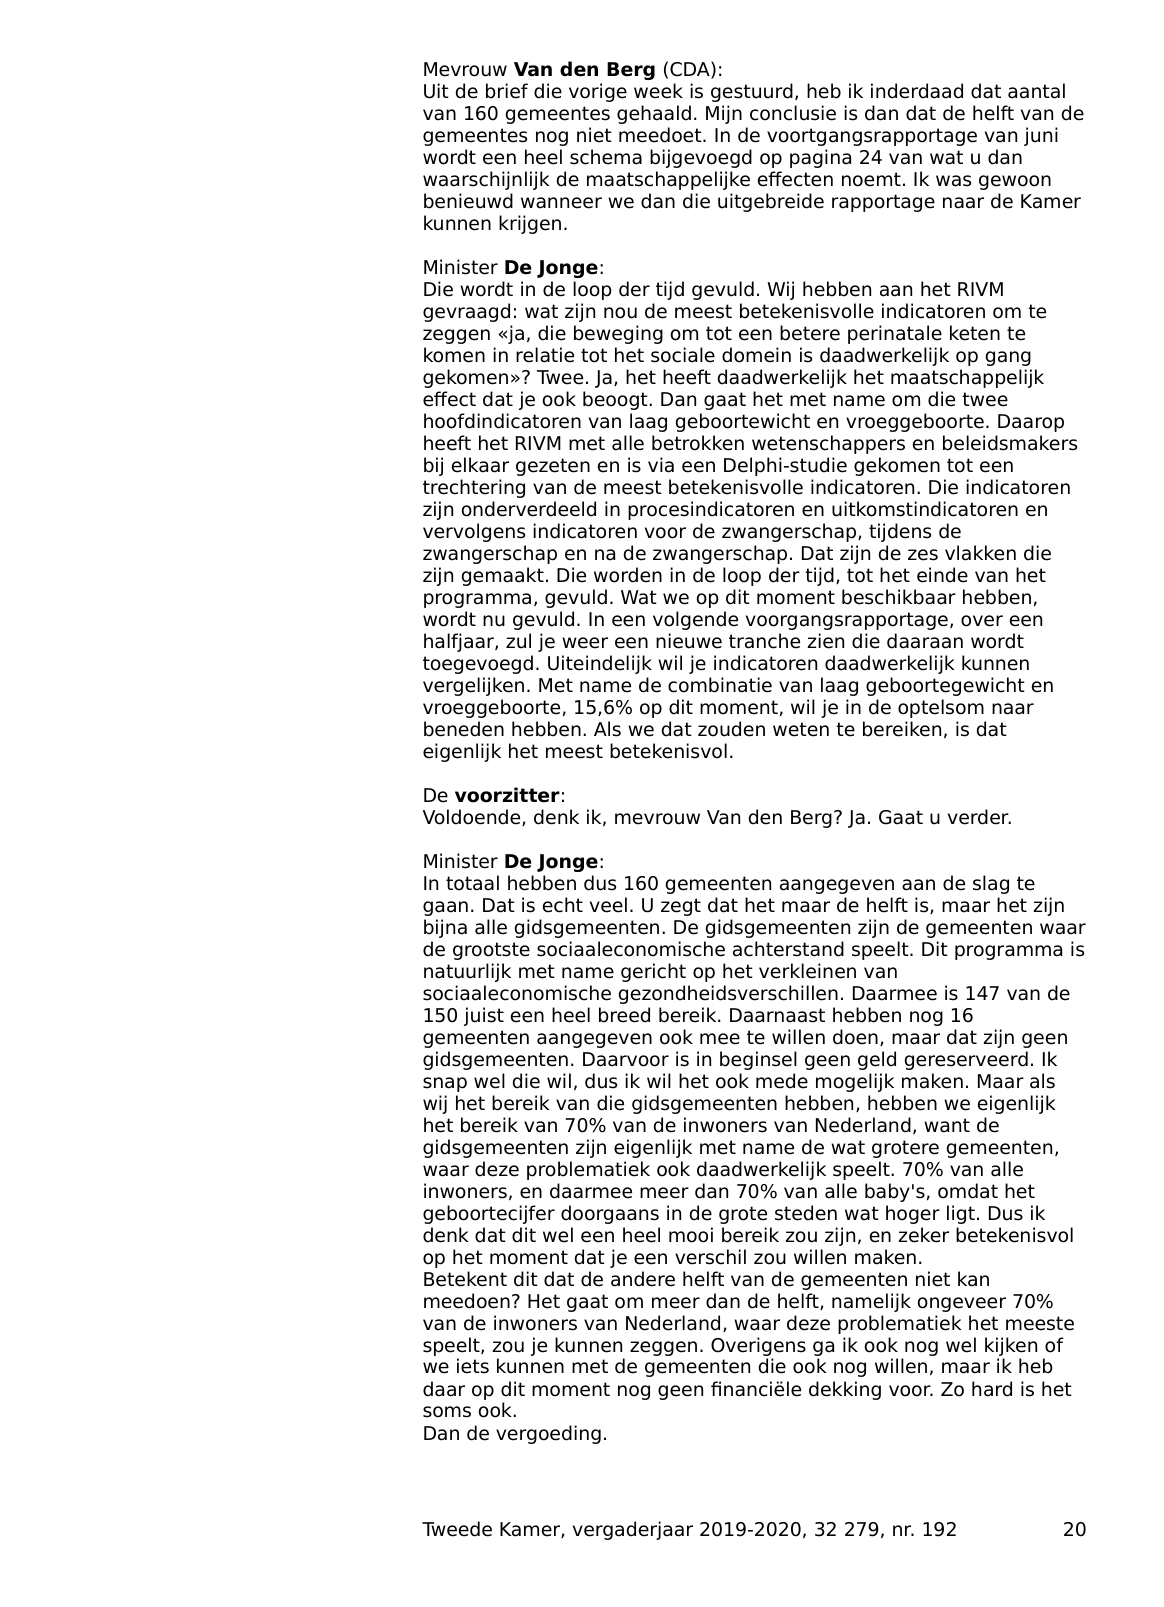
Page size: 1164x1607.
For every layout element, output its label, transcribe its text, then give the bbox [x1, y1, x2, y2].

text Minister De Jonge: [422, 851, 1087, 873]
text In totaal hebben dus 160 gemeenten aangegeven aan de slag te gaan. Dat is echt veel. U zegt dat het maar de helft is, maar het zijn bijna alle gidsgemeenten. De gidsgemeenten zijn de gemeenten waar de grootste sociaaleconomische achterstand speelt. Dit programma is natuurlijk met name gericht op het verkleinen van sociaaleconomische gezondheidsverschillen. Daarmee is 147 van de 150 juist een heel breed bereik. Daarnaast hebben nog 16 gemeenten aangegeven ook mee te willen doen, maar dat zijn geen gidsgemeenten. Daarvoor is in beginsel geen geld gereserveerd. Ik snap wel die wil, dus ik wil het ook mede mogelijk maken. Maar als wij het bereik van die gidsgemeenten hebben, hebben we eigenlijk het bereik van 70% van de inwoners van Nederland, want de gidsgemeenten zijn eigenlijk met name de wat grotere gemeenten, waar deze problematiek ook daadwerkelijk speelt. 70% van alle inwoners, en daarmee meer dan 70% van alle baby's, omdat het geboortecijfer doorgaans in de grote steden wat hoger ligt. Dus ik denk dat dit wel een heel mooi bereik zou zijn, en zeker betekenisvol op het moment dat je een verschil zou willen maken. [422, 873, 1087, 1268]
text Betekent dit dat de andere helft van de gemeenten niet kan meedoen? Het gaat om meer dan de helft, namelijk ongeveer 70% van de inwoners van Nederland, waar deze problematiek het meeste speelt, zou je kunnen zeggen. Overigens ga ik ook nog wel kijken of we iets kunnen met de gemeenten die ook nog willen, maar ik heb daar op dit moment nog geen financiële dekking voor. Zo hard is het soms ook. [422, 1268, 1087, 1422]
text Uit de brief die vorige week is gestuurd, heb ik inderdaad dat aantal van 160 gemeentes gehaald. Mijn conclusie is dan dat de helft van de gemeentes nog niet meedoet. In de voortgangsrapportage van juni wordt een heel schema bijgevoegd op pagina 24 van wat u dan waarschijnlijk de maatschappelijke effecten noemt. Ik was gewoon benieuwd wanneer we dan die uitgebreide rapportage naar de Kamer kunnen krijgen. [422, 81, 1087, 235]
text Minister De Jonge: [422, 257, 1087, 279]
text Mevrouw Van den Berg (CDA): [422, 59, 1087, 81]
text Voldoende, denk ik, mevrouw Van den Berg? Ja. Gaat u verder. [422, 807, 1087, 829]
text Die wordt in de loop der tijd gevuld. Wij hebben aan het RIVM gevraagd: wat zijn nou de meest betekenisvolle indicatoren om te zeggen «ja, die beweging om tot een betere perinatale keten te komen in relatie tot het sociale domein is daadwerkelijk op gang gekomen»? Twee. Ja, het heeft daadwerkelijk het maatschappelijk effect dat je ook beoogt. Dan gaat het met name om die twee hoofdindicatoren van laag geboortewicht en vroeggeboorte. Daarop heeft het RIVM met alle betrokken wetenschappers en beleidsmakers bij elkaar gezeten en is via een Delphi-studie gekomen tot een trechtering van de meest betekenisvolle indicatoren. Die indicatoren zijn onderverdeeld in procesindicatoren en uitkomstindicatoren en vervolgens indicatoren voor de zwangerschap, tijdens de zwangerschap en na de zwangerschap. Dat zijn de zes vlakken die zijn gemaakt. Die worden in de loop der tijd, tot het einde van het programma, gevuld. Wat we op dit moment beschikbaar hebben, wordt nu gevuld. In een volgende voorgangsrapportage, over een halfjaar, zul je weer een nieuwe tranche zien die daaraan wordt toegevoegd. Uiteindelijk wil je indicatoren daadwerkelijk kunnen vergelijken. Met name de combinatie van laag geboortegewicht en vroeggeboorte, 15,6% op dit moment, wil je in de optelsom naar beneden hebben. Als we dat zouden weten te bereiken, is dat eigenlijk het meest betekenisvol. [422, 279, 1087, 763]
text Dan de vergoeding. [422, 1422, 1087, 1444]
text De voorzitter: [422, 785, 1087, 807]
